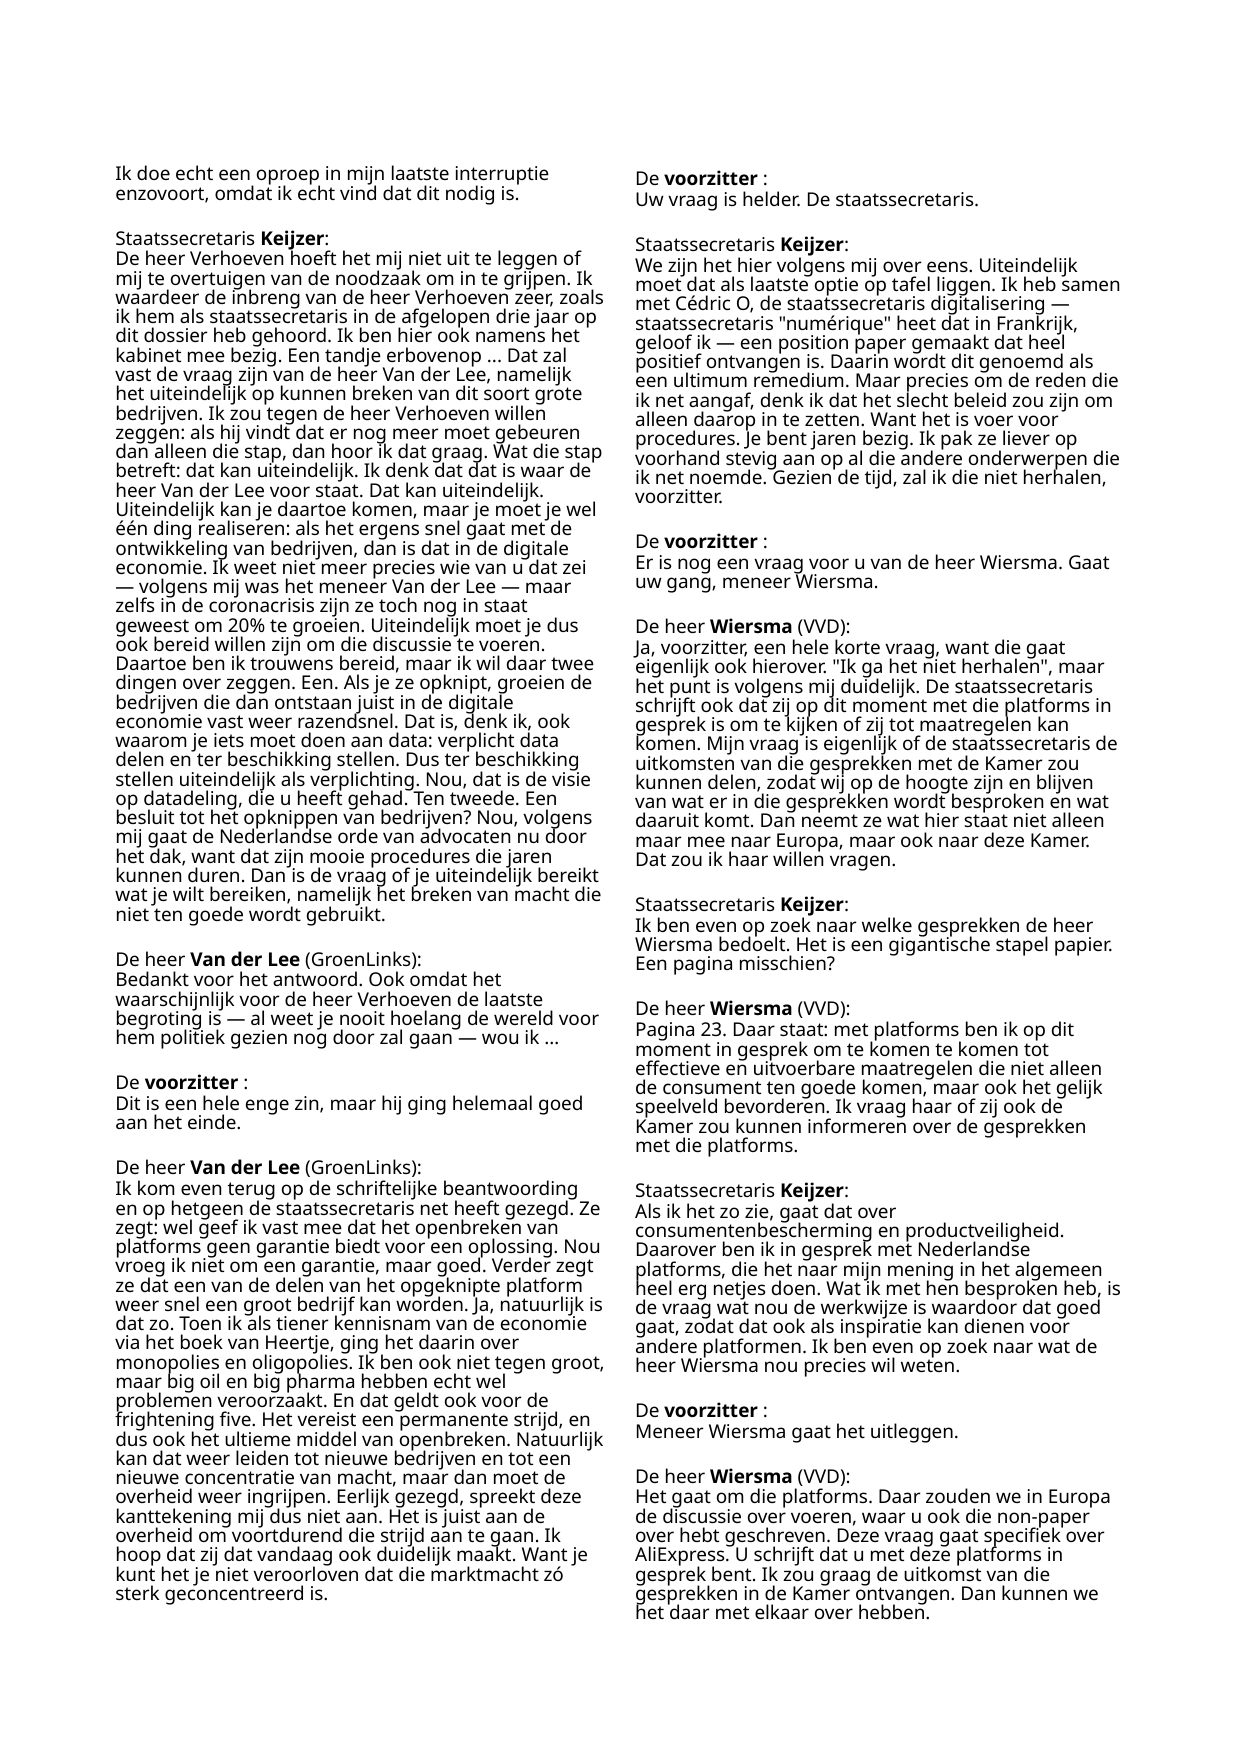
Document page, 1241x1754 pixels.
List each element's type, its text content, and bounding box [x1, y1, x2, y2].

text Er is nog een vraag voor u van de heer Wiersma. Gaat uw gang, meneer Wiersma. [635, 554, 1125, 592]
text De heer Verhoeven hoeft het mij niet uit te leggen of mij te overtuigen van de noodzaak om in te grijpen. Ik waardeer de inbreng van de heer Verhoeven zeer, zoals ik hem als staatssecretaris in de afgelopen drie jaar op dit dossier heb gehoord. Ik ben hier ook namens het kabinet mee bezig. Een tandje erbovenop ... Dat zal vast de vraag zijn van de heer Van der Lee, namelijk het uiteindelijk op kunnen breken van dit soort grote bedrijven. Ik zou tegen de heer Verhoeven willen zeggen: als hij vindt dat er nog meer moet gebeuren dan alleen die stap, dan hoor ik dat graag. Wat die stap betreft: dat kan uiteindelijk. Ik denk dat dat is waar de heer Van der Lee voor staat. Dat kan uiteindelijk. Uiteindelijk kan je daartoe komen, maar je moet je wel één ding realiseren: als het ergens snel gaat met de ontwikkeling van bedrijven, dan is dat in de digitale economie. Ik weet niet meer precies wie van u dat zei — volgens mij was het meneer Van der Lee — maar zelfs in de coronacrisis zijn ze toch nog in staat geweest om 20% te groeien. Uiteindelijk moet je dus ook bereid willen zijn om die discussie te voeren. Daartoe ben ik trouwens bereid, maar ik wil daar twee dingen over zeggen. Een. Als je ze opknipt, groeien de bedrijven die dan ontstaan juist in de digitale economie vast weer razendsnel. Dat is, denk ik, ook waarom je iets moet doen aan data: verplicht data delen en ter beschikking stellen. Dus ter beschikking stellen uiteindelijk als verplichting. Nou, dat is de visie op datadeling, die u heeft gehad. Ten tweede. Een besluit tot het opknippen van bedrijven? Nou, volgens mij gaat de Nederlandse orde van advocaten nu door het dak, want dat zijn mooie procedures die jaren kunnen duren. Dan is de vraag of je uiteindelijk bereikt wat je wilt bereiken, namelijk het breken van macht die niet ten goede wordt gebruikt. [115, 250, 605, 925]
text Meneer Wiersma gaat het uitleggen. [635, 1423, 1125, 1442]
text De voorzitter : [115, 1069, 605, 1095]
text Dit is een hele enge zin, maar hij ging helemaal goed aan het einde. [115, 1095, 605, 1134]
text Ik doe echt een oproep in mijn laatste interruptie enzovoort, omdat ik echt vind dat dit nodig is. [115, 165, 605, 204]
text De heer Van der Lee (GroenLinks): [115, 1154, 605, 1180]
text Het gaat om die platforms. Daar zouden we in Europa de discussie over voeren, waar u ook die non-paper over hebt geschreven. Deze vraag gaat specifiek over AliExpress. U schrijft dat u met deze platforms in gesprek bent. Ik zou graag de uitkomst van die gesprekken in de Kamer ontvangen. Dan kunnen we het daar met elkaar over hebben. [635, 1488, 1125, 1623]
text Staatssecretaris Keijzer: [635, 891, 1125, 917]
text De heer Wiersma (VVD): [635, 996, 1125, 1021]
text De voorzitter : [635, 1397, 1125, 1423]
text Ik kom even terug op de schriftelijke beantwoording en op hetgeen de staatssecretaris net heeft gezegd. Ze zegt: wel geef ik vast mee dat het openbreken van platforms geen garantie biedt voor een oplossing. Nou vroeg ik niet om een garantie, maar goed. Verder zegt ze dat een van de delen van het opgeknipte platform weer snel een groot bedrijf kan worden. Ja, natuurlijk is dat zo. Toen ik als tiener kennisnam van de economie via het boek van Heertje, ging het daarin over monopolies en oligopolies. Ik ben ook niet tegen groot, maar big oil en big pharma hebben echt wel problemen veroorzaakt. En dat geldt ook voor de frightening five. Het vereist een permanente strijd, en dus ook het ultieme middel van openbreken. Natuurlijk kan dat weer leiden tot nieuwe bedrijven en tot een nieuwe concentratie van macht, maar dan moet de overheid weer ingrijpen. Eerlijk gezegd, spreekt deze kanttekening mij dus niet aan. Het is juist aan de overheid om voortdurend die strijd aan te gaan. Ik hoop dat zij dat vandaag ook duidelijk maakt. Want je kunt het je niet veroorloven dat die marktmacht zó sterk geconcentreerd is. [115, 1180, 605, 1604]
text Staatssecretaris Keijzer: [115, 225, 605, 250]
text De heer Wiersma (VVD): [635, 1463, 1125, 1488]
text Staatssecretaris Keijzer: [635, 1177, 1125, 1203]
text Bedankt voor het antwoord. Ook omdat het waarschijnlijk voor de heer Verhoeven de laatste begroting is — al weet je nooit hoelang de wereld voor hem politiek gezien nog door zal gaan — wou ik … [115, 971, 605, 1048]
text We zijn het hier volgens mij over eens. Uiteindelijk moet dat als laatste optie op tafel liggen. Ik heb samen met Cédric O, de staatssecretaris digitalisering — staatssecretaris "numérique" heet dat in Frankrijk, geloof ik — een position paper gemaakt dat heel positief ontvangen is. Daarin wordt dit genoemd als een ultimum remedium. Maar precies om de reden die ik net aangaf, denk ik dat het slecht beleid zou zijn om alleen daarop in te zetten. Want het is voer voor procedures. Je bent jaren bezig. Ik pak ze liever op voorhand stevig aan op al die andere onderwerpen die ik net noemde. Gezien de tijd, zal ik die niet herhalen, voorzitter. [635, 257, 1125, 507]
text Staatssecretaris Keijzer: [635, 231, 1125, 257]
text Pagina 23. Daar staat: met platforms ben ik op dit moment in gesprek om te komen te komen tot effectieve en uitvoerbare maatregelen die niet alleen de consument ten goede komen, maar ook het gelijk speelveld bevorderen. Ik vraag haar of zij ook de Kamer zou kunnen informeren over de gesprekken met die platforms. [635, 1021, 1125, 1156]
text De voorzitter : [635, 528, 1125, 554]
text Ja, voorzitter, een hele korte vraag, want die gaat eigenlijk ook hierover. "Ik ga het niet herhalen", maar het punt is volgens mij duidelijk. De staatssecretaris schrijft ook dat zij op dit moment met die platforms in gesprek is om te kijken of zij tot maatregelen kan komen. Mijn vraag is eigenlijk of de staatssecretaris de uitkomsten van die gesprekken met de Kamer zou kunnen delen, zodat wij op de hoogte zijn en blijven van wat er in die gesprekken wordt besproken en wat daaruit komt. Dan neemt ze wat hier staat niet alleen maar mee naar Europa, maar ook naar deze Kamer. Dat zou ik haar willen vragen. [635, 639, 1125, 870]
text De heer Van der Lee (GroenLinks): [115, 946, 605, 971]
text Ik ben even op zoek naar welke gesprekken de heer Wiersma bedoelt. Het is een gigantische stapel papier. Een pagina misschien? [635, 917, 1125, 975]
text Als ik het zo zie, gaat dat over consumentenbescherming en productveiligheid. Daarover ben ik in gesprek met Nederlandse platforms, die het naar mijn mening in het algemeen heel erg netjes doen. Wat ik met hen besproken heb, is de vraag wat nou de werkwijze is waardoor dat goed gaat, zodat dat ook als inspiratie kan dienen voor andere platformen. Ik ben even op zoek naar wat de heer Wiersma nou precies wil weten. [635, 1203, 1125, 1376]
text Uw vraag is helder. De staatssecretaris. [635, 191, 1125, 210]
text De heer Wiersma (VVD): [635, 613, 1125, 639]
text De voorzitter : [635, 165, 1125, 191]
